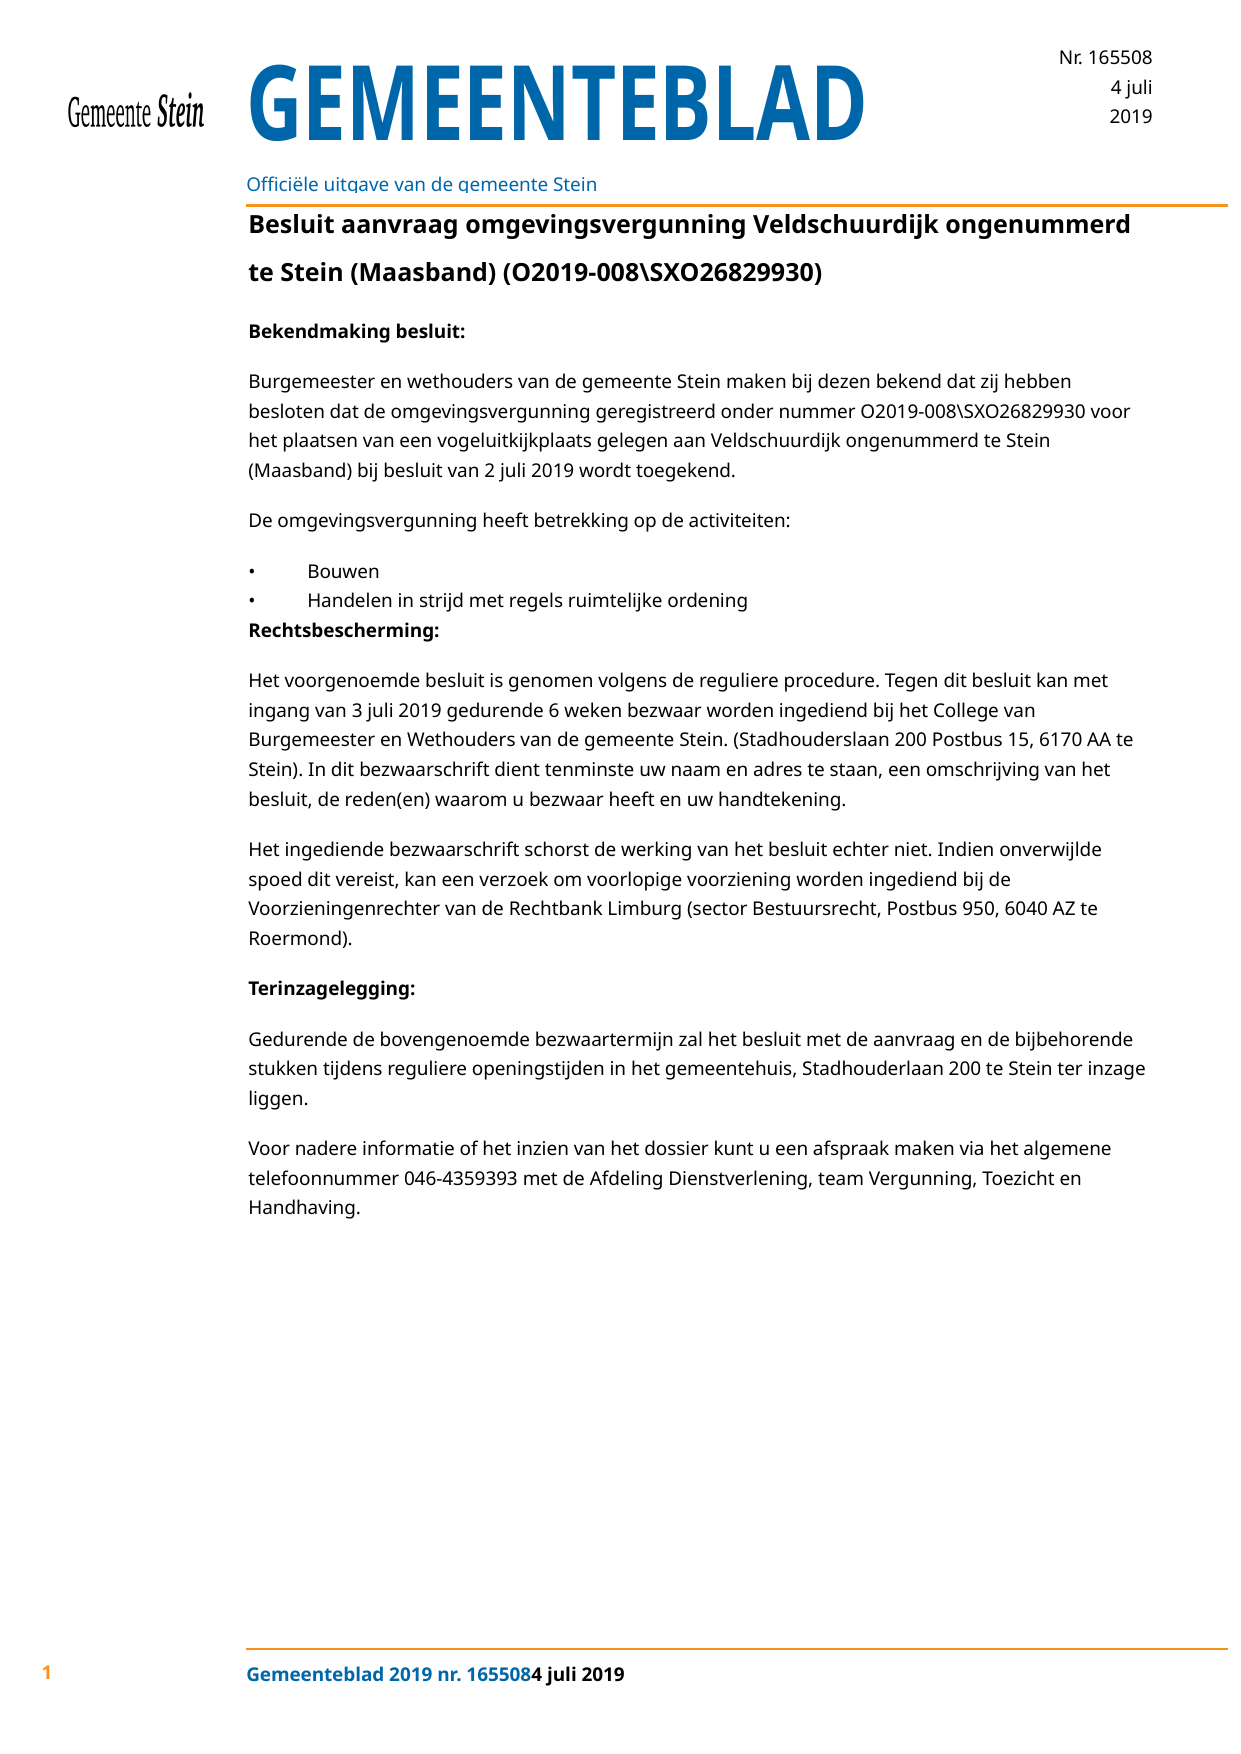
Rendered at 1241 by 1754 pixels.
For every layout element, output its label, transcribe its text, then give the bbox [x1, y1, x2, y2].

text Burgemeester en wethouders van de gemeente Stein maken bij dezen bekend dat zij hebben besloten dat de omgevingsvergunning geregistreerd onder nummer O2019-008\SXO26829930 voor het plaatsen van een vogeluitkijkplaats gelegen aan Veldschuurdijk ongenummerd te Stein (Maasband) bij besluit van 2 juli 2019 wordt toegekend. [248, 368, 1152, 483]
text Bekendmaking besluit: [248, 318, 1152, 344]
picture [41, 47, 231, 172]
text Rechtsbescherming: [248, 617, 1152, 643]
text Het ingediende bezwaarschrift schorst de werking van het besluit echter niet. Indien onverwijlde spoed dit vereist, kan een verzoek om voorlopige voorziening worden ingediend bij de Voorzieningenrechter van de Rechtbank Limburg (sector Bestuursrecht, Postbus 950, 6040 AZ te Roermond). [248, 836, 1152, 951]
text Terinzagelegging: [248, 975, 1152, 1001]
list Handelen in strijd met regels ruimtelijke ordening [248, 587, 1152, 613]
text Besluit aanvraag omgevingsvergunning Veldschuurdijk ongenummerd te Stein (Maasband) (O2019-008\SXO26829930) [248, 207, 1152, 288]
text Het voorgenoemde besluit is genomen volgens de reguliere procedure. Tegen dit besluit kan met ingang van 3 juli 2019 gedurende 6 weken bezwaar worden ingediend bij het College van Burgemeester en Wethouders van de gemeente Stein. (Stadhouderslaan 200 Postbus 15, 6170 AA te Stein). In dit bezwaarschrift dient tenminste uw naam en adres te staan, een omschrijving van het besluit, de reden(en) waarom u bezwaar heeft en uw handtekening. [248, 667, 1152, 812]
list Bouwen [248, 558, 1152, 584]
text Gedurende de bovengenoemde bezwaartermijn zal het besluit met de aanvraag en de bijbehorende stukken tijdens reguliere openingstijden in het gemeentehuis, Stadhouderlaan 200 te Stein ter inzage liggen. [248, 1026, 1152, 1111]
text De omgevingsvergunning heeft betrekking op de activiteiten: [248, 507, 1152, 533]
text Voor nadere informatie of het inzien van het dossier kunt u een afspraak maken via het algemene telefoonnummer 046-4359393 met de Afdeling Dienstverlening, team Vergunning, Toezicht en Handhaving. [248, 1135, 1152, 1220]
